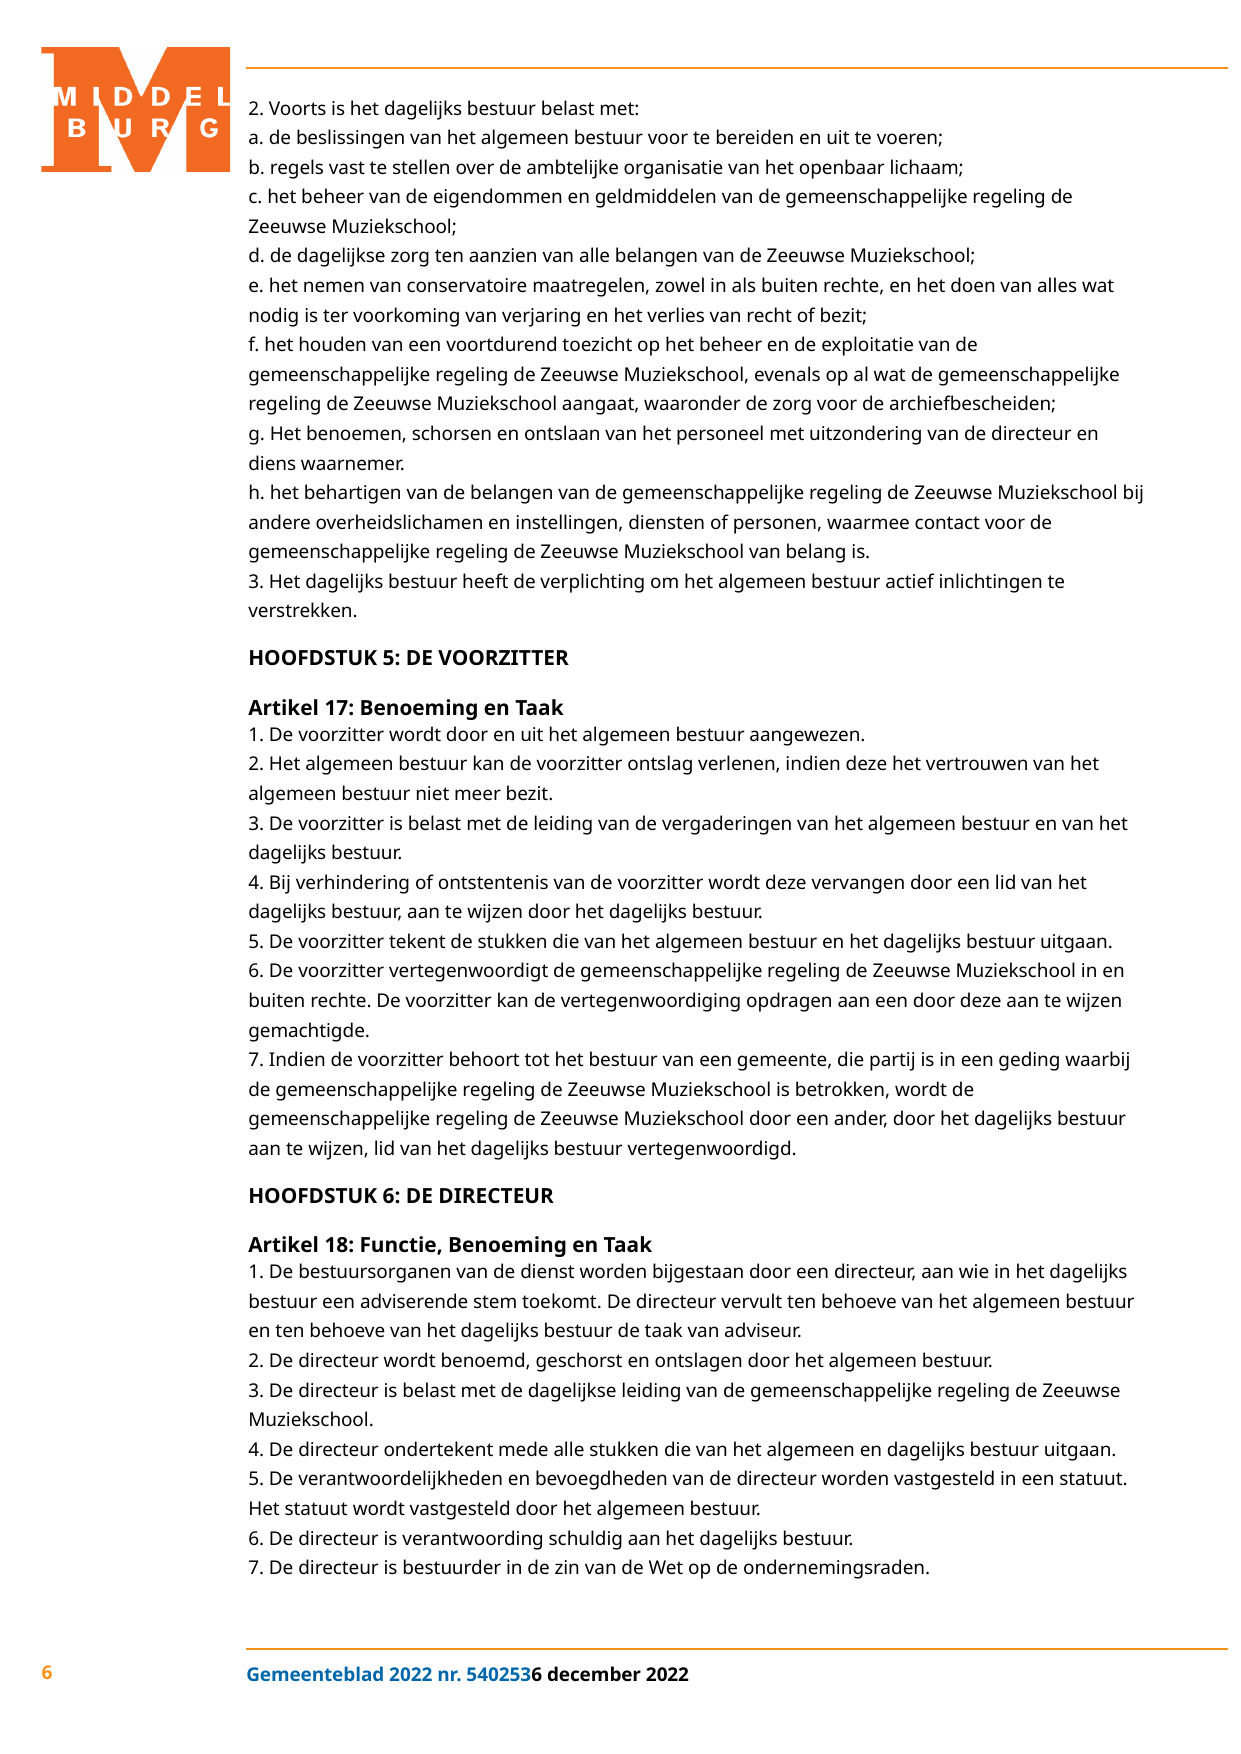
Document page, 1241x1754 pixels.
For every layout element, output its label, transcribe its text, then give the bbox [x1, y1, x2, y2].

text Artikel 18: Functie, Benoeming en Taak [248, 1230, 1152, 1258]
text 7. Indien de voorzitter behoort tot het bestuur van een gemeente, die partij is in een geding waarbij de gemeenschappelijke regeling de Zeeuwse Muziekschool is betrokken, wordt de gemeenschappelijke regeling de Zeeuwse Muziekschool door een ander, door het dagelijks bestuur aan te wijzen, lid van het dagelijks bestuur vertegenwoordigd. [248, 1046, 1152, 1161]
text 5. De verantwoordelijkheden en bevoegdheden van de directeur worden vastgesteld in een statuut. Het statuut wordt vastgesteld door het algemeen bestuur. [248, 1466, 1152, 1521]
text 1. De bestuursorganen van de dienst worden bijgestaan door een directeur, aan wie in het dagelijks bestuur een adviserende stem toekomt. De directeur vervult ten behoeve van het algemeen bestuur en ten behoeve van het dagelijks bestuur de taak van adviseur. [248, 1258, 1152, 1343]
text 4. De directeur ondertekent mede alle stukken die van het algemeen en dagelijks bestuur uitgaan. [248, 1436, 1152, 1462]
text 3. Het dagelijks bestuur heeft de verplichting om het algemeen bestuur actief inlichtingen te verstrekken. [248, 568, 1152, 623]
text a. de beslissingen van het algemeen bestuur voor te bereiden en uit te voeren; [248, 124, 1152, 150]
text b. regels vast te stellen over de ambtelijke organisatie van het openbaar lichaam; [248, 154, 1152, 180]
text 6. De directeur is verantwoording schuldig aan het dagelijks bestuur. [248, 1525, 1152, 1551]
text e. het nemen van conservatoire maatregelen, zowel in als buiten rechte, en het doen van alles wat nodig is ter voorkoming van verjaring en het verlies van recht of bezit; [248, 272, 1152, 328]
text h. het behartigen van de belangen van de gemeenschappelijke regeling de Zeeuwse Muziekschool bij andere overheidslichamen en instellingen, diensten of personen, waarmee contact voor de gemeenschappelijke regeling de Zeeuwse Muziekschool van belang is. [248, 479, 1152, 564]
picture [41, 47, 231, 172]
text 3. De directeur is belast met de dagelijkse leiding van de gemeenschappelijke regeling de Zeeuwse Muziekschool. [248, 1377, 1152, 1432]
text 7. De directeur is bestuurder in de zin van de Wet op de ondernemingsraden. [248, 1554, 1152, 1580]
text 4. Bij verhindering of ontstentenis van de voorzitter wordt deze vervangen door een lid van het dagelijks bestuur, aan te wijzen door het dagelijks bestuur. [248, 869, 1152, 924]
text 1. De voorzitter wordt door en uit het algemeen bestuur aangewezen. [248, 721, 1152, 747]
text 2. Voorts is het dagelijks bestuur belast met: [248, 95, 1152, 121]
text Artikel 17: Benoeming en Taak [248, 693, 1152, 721]
text d. de dagelijkse zorg ten aanzien van alle belangen van de Zeeuwse Muziekschool; [248, 243, 1152, 268]
text HOOFDSTUK 6: DE DIRECTEUR [248, 1181, 1152, 1209]
text 5. De voorzitter tekent de stukken die van het algemeen bestuur en het dagelijks bestuur uitgaan. [248, 928, 1152, 954]
text HOOFDSTUK 5: DE VOORZITTER [248, 643, 1152, 672]
text g. Het benoemen, schorsen en ontslaan van het personeel met uitzondering van de directeur en diens waarnemer. [248, 420, 1152, 476]
text 2. De directeur wordt benoemd, geschorst en ontslagen door het algemeen bestuur. [248, 1347, 1152, 1373]
text 3. De voorzitter is belast met de leiding van de vergaderingen van het algemeen bestuur en van het dagelijks bestuur. [248, 810, 1152, 865]
text f. het houden van een voortdurend toezicht op het beheer en de exploitatie van de gemeenschappelijke regeling de Zeeuwse Muziekschool, evenals op al wat de gemeenschappelijke regeling de Zeeuwse Muziekschool aangaat, waaronder de zorg voor de archiefbescheiden; [248, 331, 1152, 416]
text c. het beheer van de eigendommen en geldmiddelen van de gemeenschappelijke regeling de Zeeuwse Muziekschool; [248, 183, 1152, 239]
text 6. De voorzitter vertegenwoordigt de gemeenschappelijke regeling de Zeeuwse Muziekschool in en buiten rechte. De voorzitter kan de vertegenwoordiging opdragen aan een door deze aan te wijzen gemachtigde. [248, 958, 1152, 1043]
text 2. Het algemeen bestuur kan de voorzitter ontslag verlenen, indien deze het vertrouwen van het algemeen bestuur niet meer bezit. [248, 751, 1152, 806]
